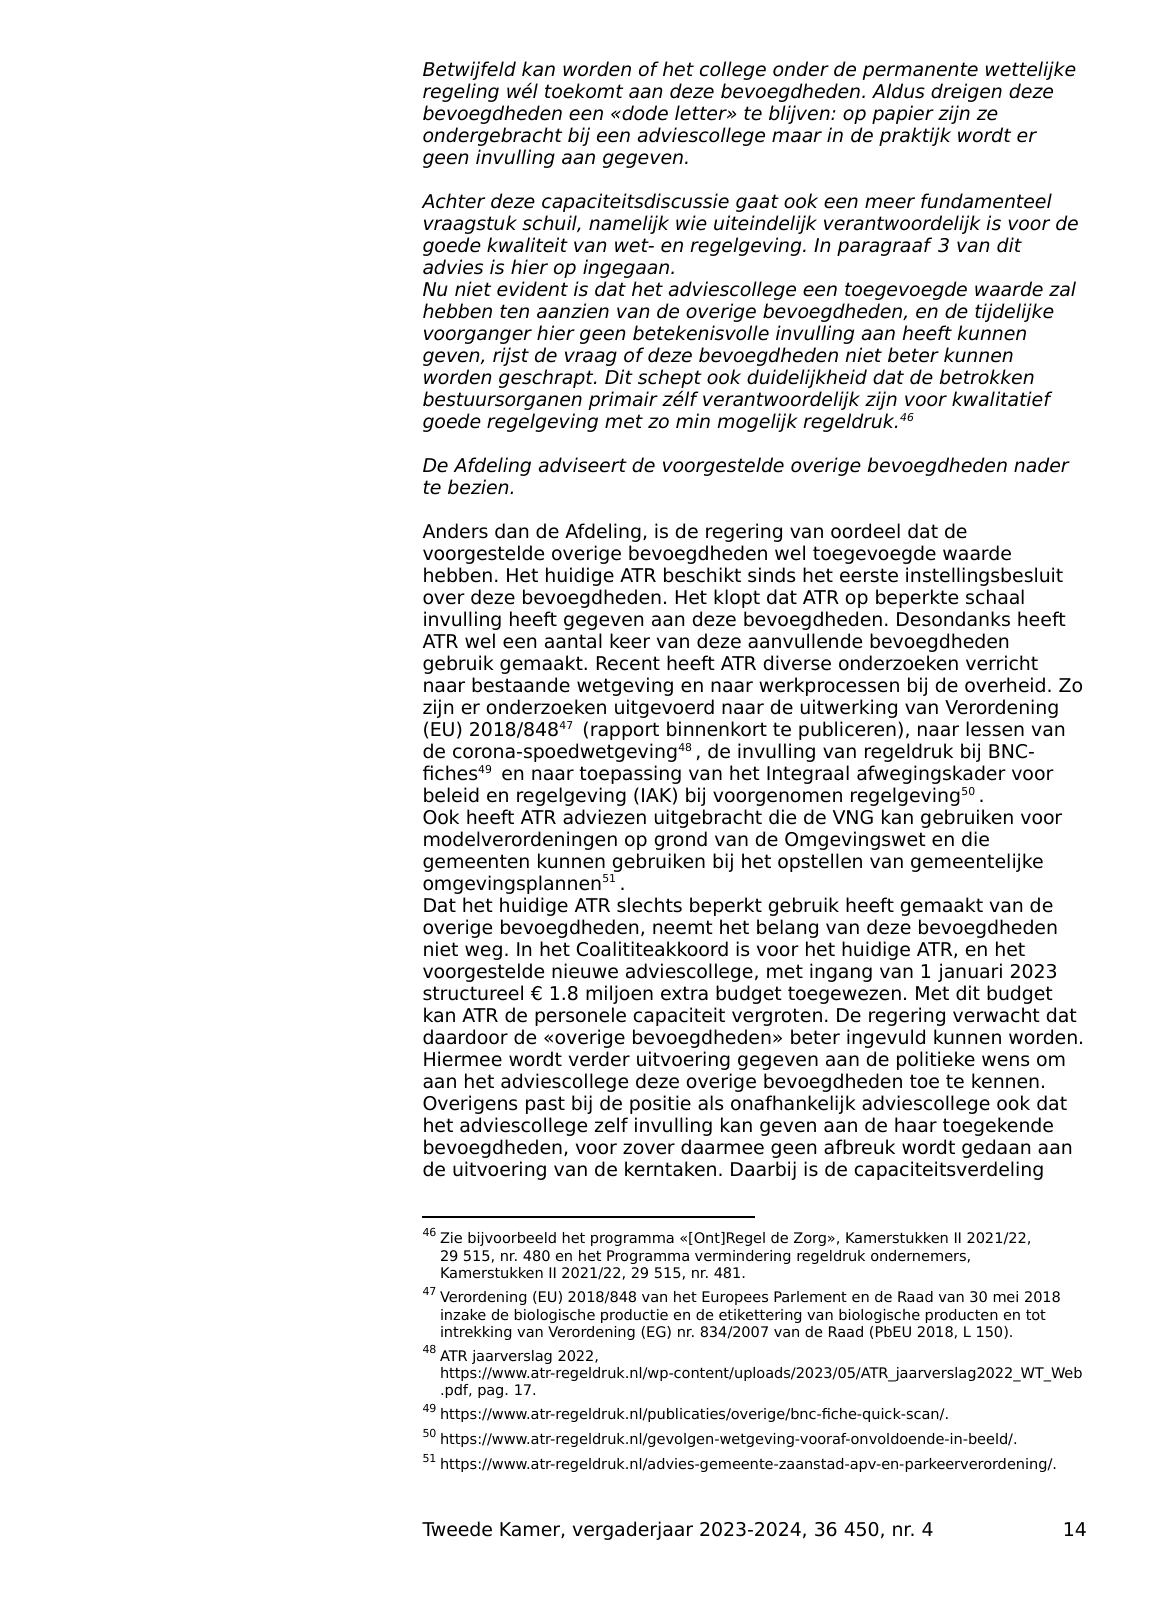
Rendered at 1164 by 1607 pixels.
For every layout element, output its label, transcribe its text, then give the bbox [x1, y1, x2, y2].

text https://www.atr-regeldruk.nl/gevolgen-wetgeving-vooraf-onvoldoende-in-beeld/. [422, 1427, 1087, 1449]
text https://www.atr-regeldruk.nl/publicaties/overige/bnc-fiche-quick-scan/. [422, 1402, 1087, 1424]
text Achter deze capaciteitsdiscussie gaat ook een meer fundamenteel vraagstuk schuil, namelijk wie uiteindelijk verantwoordelijk is voor de goede kwaliteit van wet- en regelgeving. In paragraaf 3 van dit advies is hier op ingegaan. [422, 191, 1087, 279]
text Nu niet evident is dat het adviescollege een toegevoegde waarde zal hebben ten aanzien van de overige bevoegdheden, en de tijdelijke voorganger hier geen betekenisvolle invulling aan heeft kunnen geven, rijst de vraag of deze bevoegdheden niet beter kunnen worden geschrapt. Dit schept ook duidelijkheid dat de betrokken bestuursorganen primair zélf verantwoordelijk zijn voor kwalitatief goede regelgeving met zo min mogelijk regeldruk. [422, 279, 1087, 433]
text ATR jaarverslag 2022, https://www.atr-regeldruk.nl/wp-content/uploads/2023/05/ATR_jaarverslag2022_WT_Web.pdf, pag. 17. [422, 1343, 1087, 1399]
text Betwijfeld kan worden of het college onder de permanente wettelijke regeling wél toekomt aan deze bevoegdheden. Aldus dreigen deze bevoegdheden een «dode letter» te blijven: op papier zijn ze ondergebracht bij een adviescollege maar in de praktijk wordt er geen invulling aan gegeven. [422, 59, 1087, 169]
text Dat het huidige ATR slechts beperkt gebruik heeft gemaakt van de overige bevoegdheden, neemt het belang van deze bevoegdheden niet weg. In het Coalititeakkoord is voor het huidige ATR, en het voorgestelde nieuwe adviescollege, met ingang van 1 januari 2023 structureel € 1.8 miljoen extra budget toegewezen. Met dit budget kan ATR de personele capaciteit vergroten. De regering verwacht dat daardoor de «overige bevoegdheden» beter ingevuld kunnen worden. Hiermee wordt verder uitvoering gegeven aan de politieke wens om aan het adviescollege deze overige bevoegdheden toe te kennen. [422, 895, 1087, 1093]
text Anders dan de Afdeling, is de regering van oordeel dat de voorgestelde overige bevoegdheden wel toegevoegde waarde hebben. Het huidige ATR beschikt sinds het eerste instellingsbesluit over deze bevoegdheden. Het klopt dat ATR op beperkte schaal invulling heeft gegeven aan deze bevoegdheden. Desondanks heeft ATR wel een aantal keer van deze aanvullende bevoegdheden gebruik gemaakt. Recent heeft ATR diverse onderzoeken verricht naar bestaande wetgeving en naar werkprocessen bij de overheid. Zo zijn er onderzoeken uitgevoerd naar de uitwerking van Verordening (EU) 2018/848 (rapport binnenkort te publiceren), naar lessen van de corona-spoedwetgeving, de invulling van regeldruk bij BNC-fiches en naar toepassing van het Integraal afwegingskader voor beleid en regelgeving (IAK) bij voorgenomen regelgeving. [422, 521, 1087, 807]
text Zie bijvoorbeeld het programma «[Ont]Regel de Zorg», Kamerstukken II 2021/22, 29 515, nr. 480 en het Programma vermindering regeldruk ondernemers, Kamerstukken II 2021/22, 29 515, nr. 481. [422, 1226, 1087, 1282]
text De Afdeling adviseert de voorgestelde overige bevoegdheden nader te bezien. [422, 455, 1087, 499]
text Verordening (EU) 2018/848 van het Europees Parlement en de Raad van 30 mei 2018 inzake de biologische productie en de etikettering van biologische producten en tot intrekking van Verordening (EG) nr. 834/2007 van de Raad (PbEU 2018, L 150). [422, 1285, 1087, 1341]
text Ook heeft ATR adviezen uitgebracht die de VNG kan gebruiken voor modelverordeningen op grond van de Omgevingswet en die gemeenten kunnen gebruiken bij het opstellen van gemeentelijke omgevingsplannen. [422, 807, 1087, 895]
text Overigens past bij de positie als onafhankelijk adviescollege ook dat het adviescollege zelf invulling kan geven aan de haar toegekende bevoegdheden, voor zover daarmee geen afbreuk wordt gedaan aan de uitvoering van de kerntaken. Daarbij is de capaciteitsverdeling [422, 1093, 1087, 1181]
text https://www.atr-regeldruk.nl/advies-gemeente-zaanstad-apv-en-parkeerverordening/. [422, 1452, 1087, 1474]
